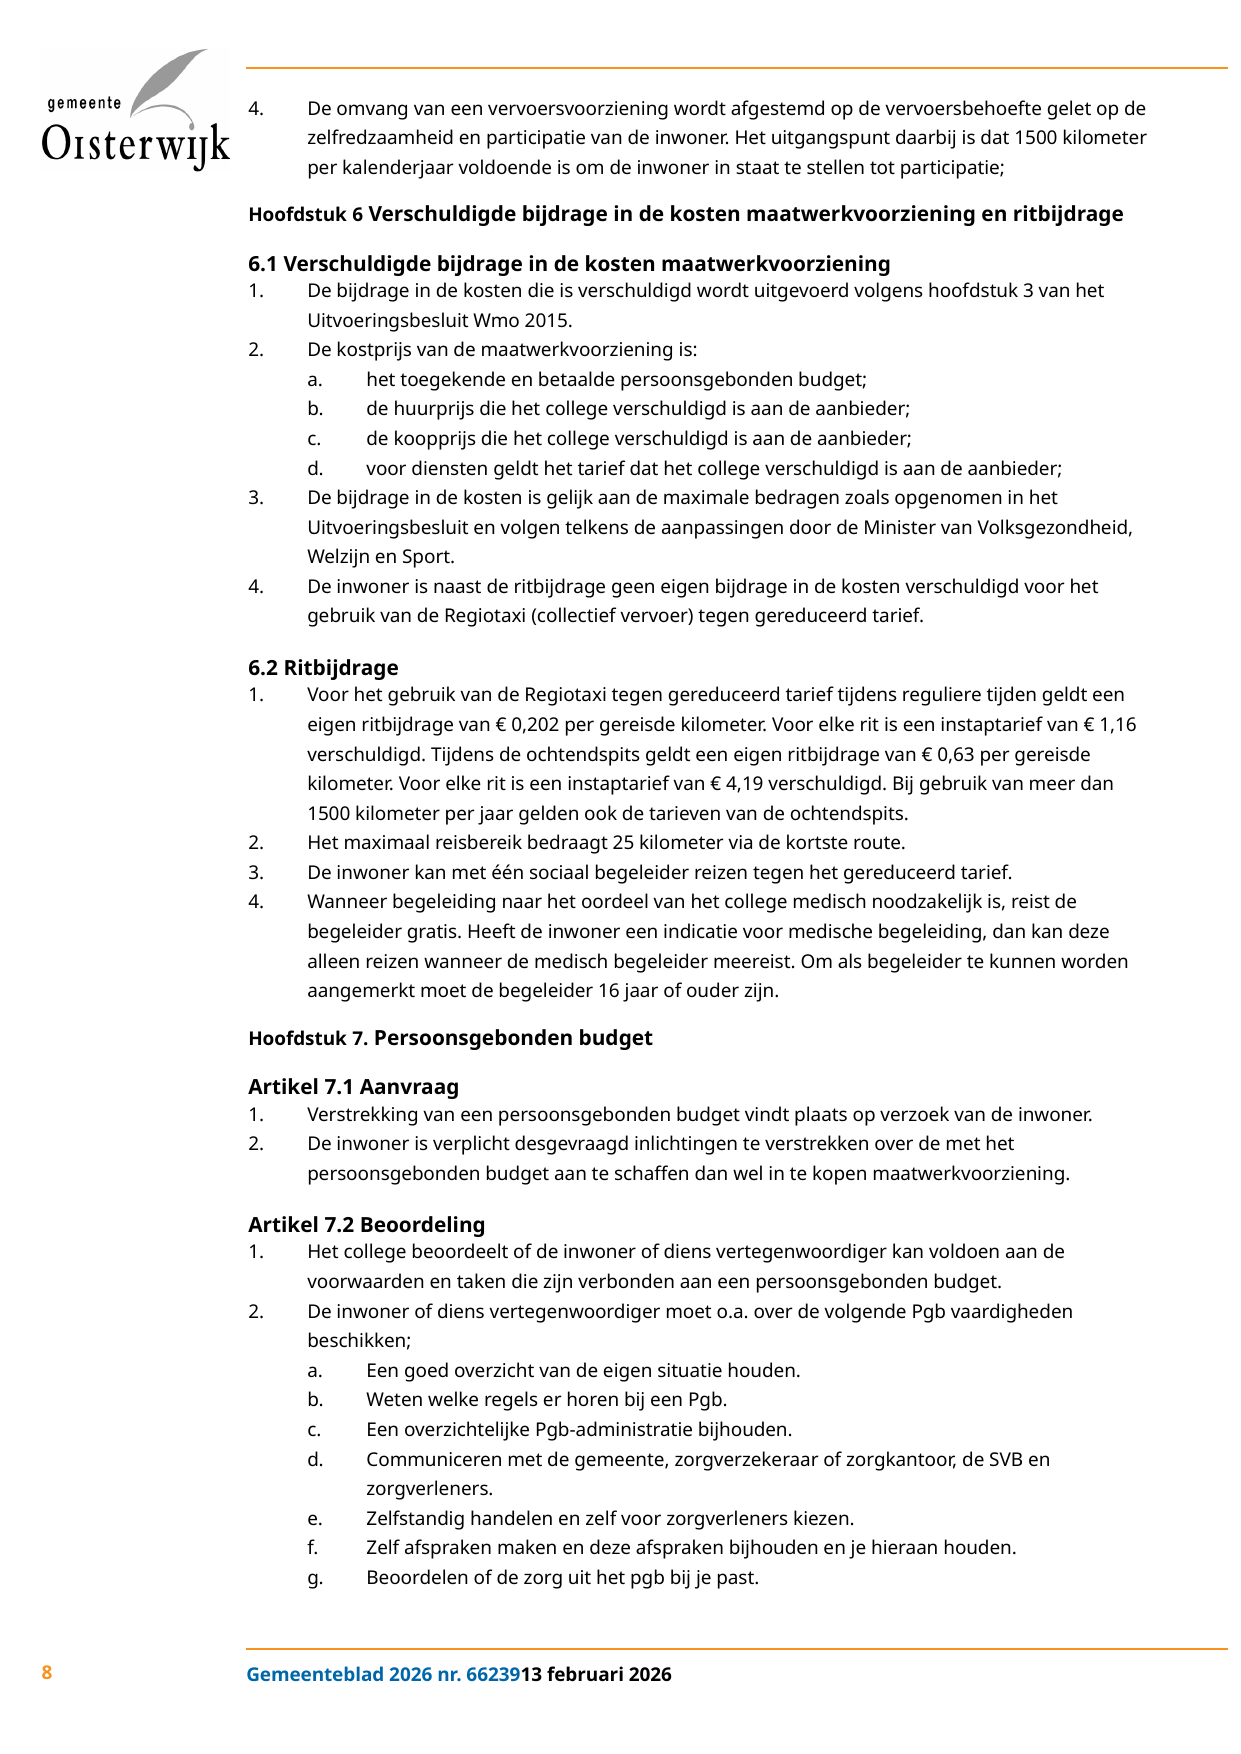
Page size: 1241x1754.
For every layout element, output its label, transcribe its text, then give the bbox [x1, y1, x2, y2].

list De inwoner is naast de ritbijdrage geen eigen bijdrage in de kosten verschuldigd voor het gebruik van de Regiotaxi (collectief vervoer) tegen gereduceerd tarief. [248, 573, 1152, 628]
text Artikel 7.1 Aanvraag [248, 1072, 1152, 1101]
list De bijdrage in de kosten die is verschuldigd wordt uitgevoerd volgens hoofdstuk 3 van het Uitvoeringsbesluit Wmo 2015. [248, 277, 1152, 333]
list Weten welke regels er horen bij een Pgb. [307, 1387, 1152, 1412]
text Hoofdstuk 6 Verschuldigde bijdrage in de kosten maatwerkvoorziening en ritbijdrage [248, 199, 1152, 228]
list voor diensten geldt het tarief dat het college verschuldigd is aan de aanbieder; [307, 455, 1152, 481]
list De inwoner kan met één sociaal begeleider reizen tegen het gereduceerd tarief. [248, 859, 1152, 885]
list Voor het gebruik van de Regiotaxi tegen gereduceerd tarief tijdens reguliere tijden geldt een eigen ritbijdrage van € 0,202 per gereisde kilometer. Voor elke rit is een instaptarief van € 1,16 verschuldigd. Tijdens de ochtendspits geldt een eigen ritbijdrage van € 0,63 per gereisde kilometer. Voor elke rit is een instaptarief van € 4,19 verschuldigd. Bij gebruik van meer dan 1500 kilometer per jaar gelden ook de tarieven van de ochtendspits. [248, 682, 1152, 826]
text 6.1 Verschuldigde bijdrage in de kosten maatwerkvoorziening [248, 249, 1152, 277]
picture [41, 47, 231, 172]
list de huurprijs die het college verschuldigd is aan de aanbieder; [307, 396, 1152, 421]
list het toegekende en betaalde persoonsgebonden budget; [307, 366, 1152, 392]
list Een overzichtelijke Pgb-administratie bijhouden. [307, 1416, 1152, 1442]
list Het college beoordeelt of de inwoner of diens vertegenwoordiger kan voldoen aan de voorwaarden en taken die zijn verbonden aan een persoonsgebonden budget. [248, 1239, 1152, 1294]
list Wanneer begeleiding naar het oordeel van het college medisch noodzakelijk is, reist de begeleider gratis. Heeft de inwoner een indicatie voor medische begeleiding, dan kan deze alleen reizen wanneer de medisch begeleider meereist. Om als begeleider te kunnen worden aangemerkt moet de begeleider 16 jaar of ouder zijn. [248, 889, 1152, 1003]
list Zelfstandig handelen en zelf voor zorgverleners kiezen. [307, 1505, 1152, 1531]
list De kostprijs van de maatwerkvoorziening is: [248, 336, 1152, 362]
list Zelf afspraken maken en deze afspraken bijhouden en je hieraan houden. [307, 1534, 1152, 1560]
list De inwoner of diens vertegenwoordiger moet o.a. over de volgende Pgb vaardigheden beschikken; [248, 1298, 1152, 1353]
text 6.2 Ritbijdrage [248, 653, 1152, 682]
text Artikel 7.2 Beoordeling [248, 1210, 1152, 1239]
list De omvang van een vervoersvoorziening wordt afgestemd op de vervoersbehoefte gelet op de zelfredzaamheid en participatie van de inwoner. Het uitgangspunt daarbij is dat 1500 kilometer per kalenderjaar voldoende is om de inwoner in staat te stellen tot participatie; [248, 95, 1152, 180]
list Beoordelen of de zorg uit het pgb bij je past. [307, 1564, 1152, 1590]
list Het maximaal reisbereik bedraagt 25 kilometer via de kortste route. [248, 829, 1152, 855]
text Hoofdstuk 7. Persoonsgebonden budget [248, 1023, 1152, 1051]
list Een goed overzicht van de eigen situatie houden. [307, 1357, 1152, 1383]
list De bijdrage in de kosten is gelijk aan de maximale bedragen zoals opgenomen in het Uitvoeringsbesluit en volgen telkens de aanpassingen door de Minister van Volksgezondheid, Welzijn en Sport. [248, 484, 1152, 569]
list De inwoner is verplicht desgevraagd inlichtingen te verstrekken over de met het persoonsgebonden budget aan te schaffen dan wel in te kopen maatwerkvoorziening. [248, 1130, 1152, 1186]
list Verstrekking van een persoonsgebonden budget vindt plaats op verzoek van de inwoner. [248, 1101, 1152, 1126]
list de koopprijs die het college verschuldigd is aan de aanbieder; [307, 425, 1152, 451]
list Communiceren met de gemeente, zorgverzekeraar of zorgkantoor, de SVB en zorgverleners. [307, 1446, 1152, 1501]
